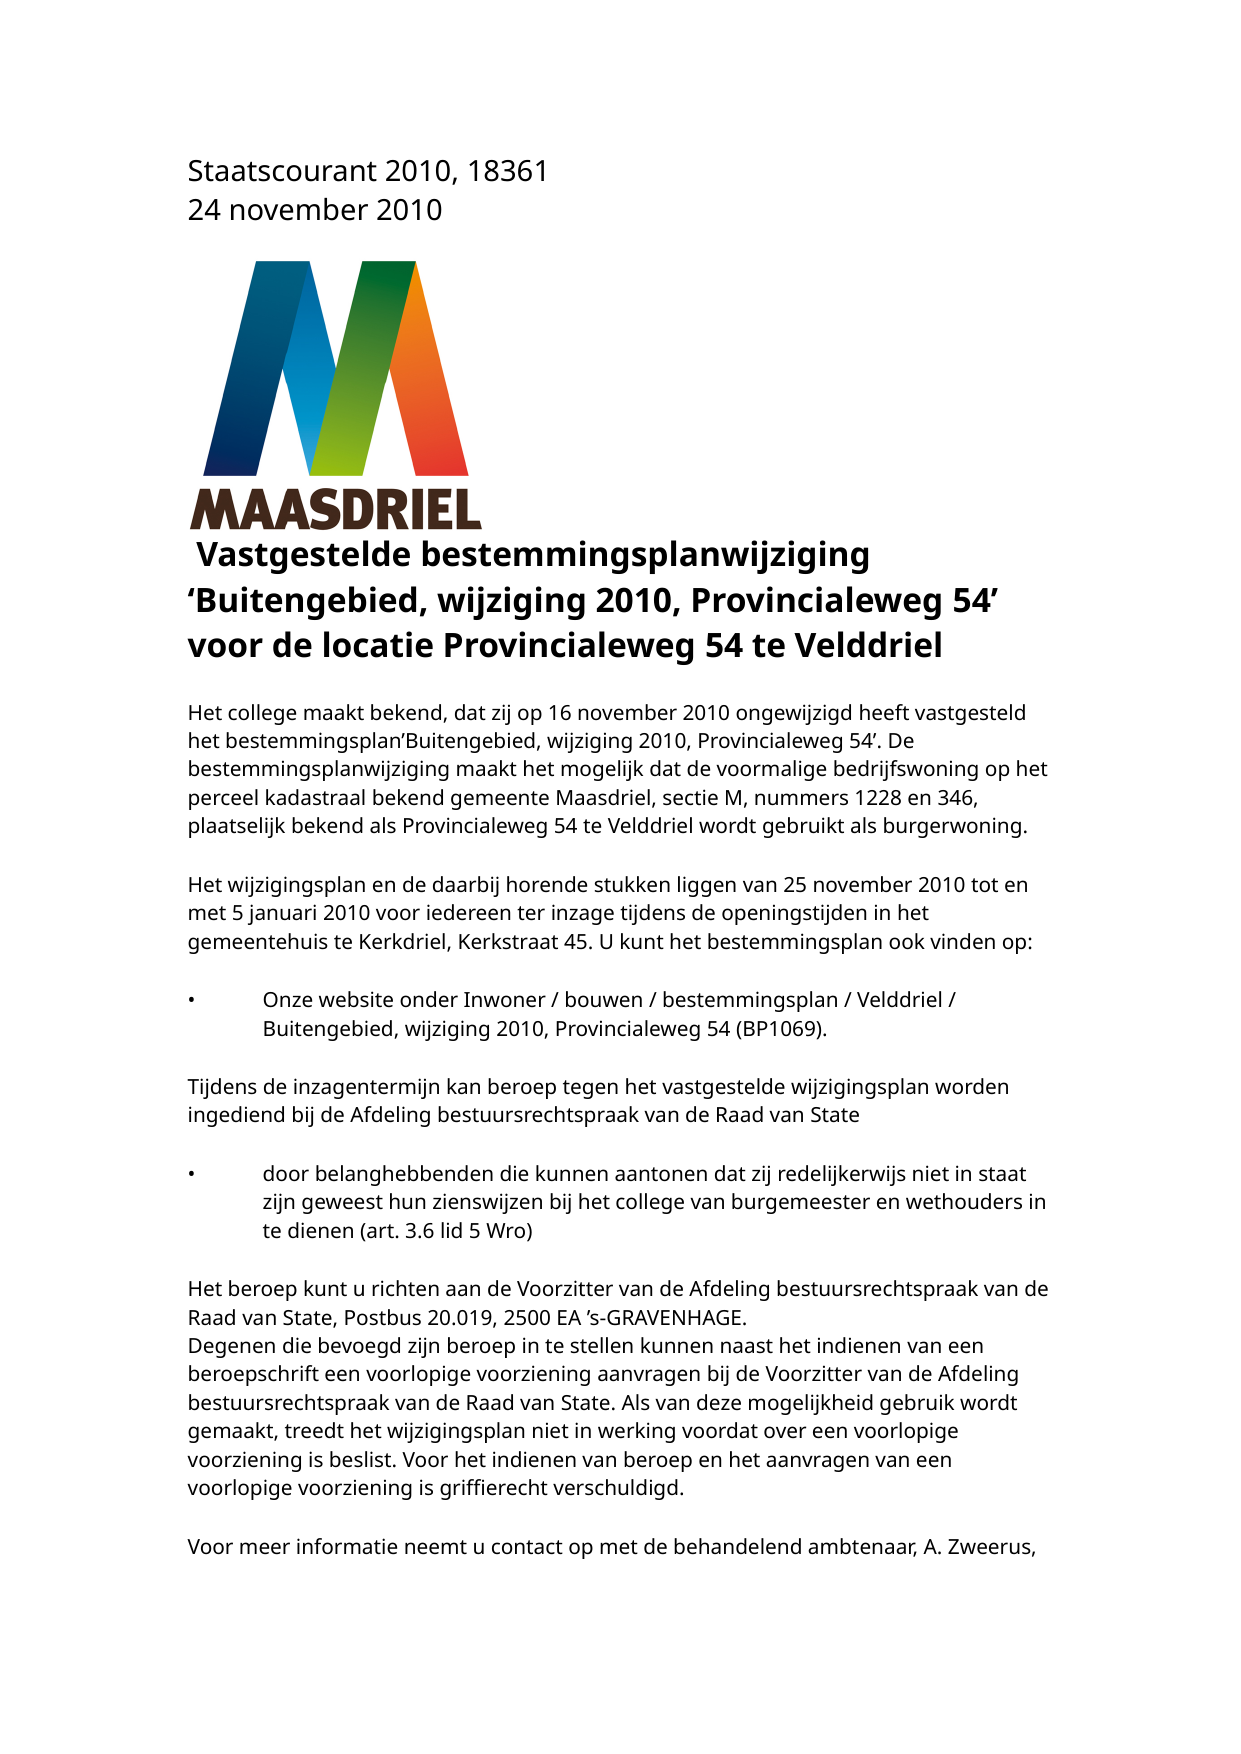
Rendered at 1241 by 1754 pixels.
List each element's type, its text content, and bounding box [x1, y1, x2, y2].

subtitle Vastgestelde bestemmingsplanwijziging ‘Buitengebied, wijziging 2010, Provincialeweg 54’ voor de locatie Provincialeweg 54 te Velddriel [187, 271, 1053, 668]
text Voor meer informatie neemt u contact op met de behandelend ambtenaar, A. Zweerus, [187, 1532, 1053, 1560]
text Tijdens de inzagentermijn kan beroep tegen het vastgestelde wijzigingsplan worden ingediend bij de Afdeling bestuursrechtspraak van de Raad van State [187, 1072, 1053, 1129]
picture [187, 258, 484, 532]
text 24 november 2010 [187, 190, 1053, 229]
text Staatscourant 2010, 18361 [187, 150, 1053, 190]
text Degenen die bevoegd zijn beroep in te stellen kunnen naast het indienen van een beroepschrift een voorlopige voorziening aanvragen bij de Voorzitter van de Afdeling bestuursrechtspraak van de Raad van State. Als van deze mogelijkheid gebruik wordt gemaakt, treedt het wijzigingsplan niet in werking voordat over een voorlopige voorziening is beslist. Voor het indienen van beroep en het aanvragen van een voorlopige voorziening is griffierecht verschuldigd. [187, 1331, 1053, 1502]
text Het wijzigingsplan en de daarbij horende stukken liggen van 25 november 2010 tot en met 5 januari 2010 voor iedereen ter inzage tijdens de openingstijden in het gemeentehuis te Kerkdriel, Kerkstraat 45. U kunt het bestemmingsplan ook vinden op: [187, 870, 1053, 955]
text Het beroep kunt u richten aan de Voorzitter van de Afdeling bestuursrechtspraak van de Raad van State, Postbus 20.019, 2500 EA ’s-GRAVENHAGE. [187, 1274, 1053, 1331]
text Het college maakt bekend, dat zij op 16 november 2010 ongewijzigd heeft vastgesteld het bestemmingsplan’Buitengebied, wijziging 2010, Provincialeweg 54’. De bestemmingsplanwijziging maakt het mogelijk dat de voormalige bedrijfswoning op het perceel kadastraal bekend gemeente Maasdriel, sectie M, nummers 1228 en 346, plaatselijk bekend als Provincialeweg 54 te Velddriel wordt gebruikt als burgerwoning. [187, 698, 1053, 840]
list door belanghebbenden die kunnen aantonen dat zij redelijkerwijs niet in staat zijn geweest hun zienswijzen bij het college van burgemeester en wethouders in te dienen (art. 3.6 lid 5 Wro) [187, 1159, 1053, 1244]
list Onze website onder Inwoner / bouwen / bestemmingsplan / Velddriel / Buitengebied, wijziging 2010, Provincialeweg 54 (BP1069). [187, 985, 1053, 1042]
